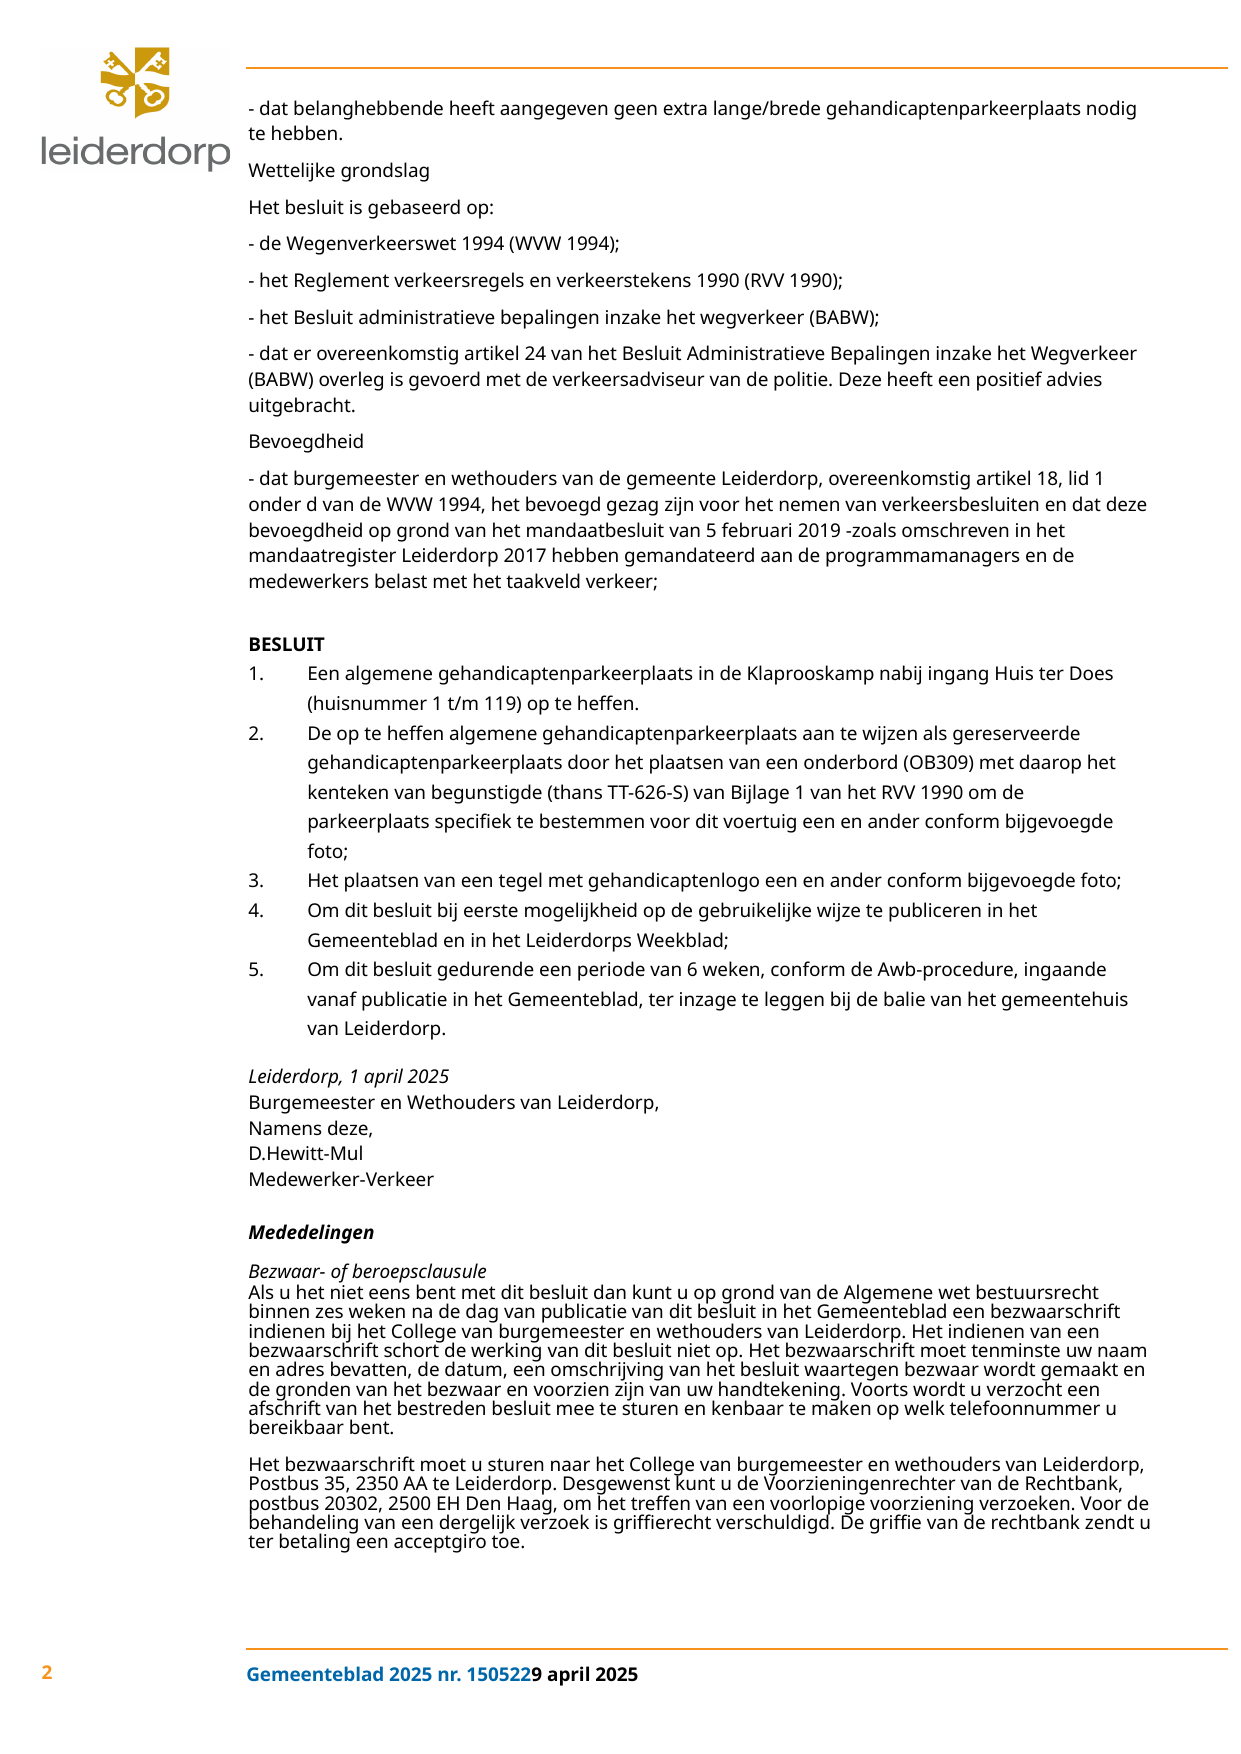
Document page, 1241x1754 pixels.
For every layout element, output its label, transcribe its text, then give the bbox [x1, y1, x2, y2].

text Medewerker-Verkeer [248, 1166, 1152, 1192]
text - de Wegenverkeerswet 1994 (WVW 1994); [248, 231, 1152, 256]
text Bezwaar- of beroepsclausule [248, 1258, 1152, 1284]
picture [41, 47, 231, 172]
list Het plaatsen van een tegel met gehandicaptenlogo een en ander conform bijgevoegde foto; [248, 868, 1152, 893]
text Namens deze, [248, 1115, 1152, 1141]
list Een algemene gehandicaptenparkeerplaats in de Klaprooskamp nabij ingang Huis ter Does (huisnummer 1 t/m 119) op te heffen. [248, 661, 1152, 716]
text Burgemeester en Wethouders van Leiderdorp, [248, 1089, 1152, 1115]
text Het besluit is gebaseerd op: [248, 194, 1152, 219]
text Wettelijke grondslag [248, 157, 1152, 183]
text - het Besluit administratieve bepalingen inzake het wegverkeer (BABW); [248, 304, 1152, 329]
text Mededelingen [248, 1219, 1152, 1245]
text - het Reglement verkeersregels en verkeerstekens 1990 (RVV 1990); [248, 267, 1152, 293]
text Het bezwaarschrift moet u sturen naar het College van burgemeester en wethouders van Leiderdorp, Postbus 35, 2350 AA te Leiderdorp. Desgewenst kunt u de Voorzieningenrechter van de Rechtbank, postbus 20302, 2500 EH Den Haag, om het treffen van een voorlopige voorziening verzoeken. Voor de behandeling van een dergelijk verzoek is griffierecht verschuldigd. De griffie van de rechtbank zendt u ter betaling een acceptgiro toe. [248, 1456, 1152, 1552]
text - dat burgemeester en wethouders van de gemeente Leiderdorp, overeenkomstig artikel 18, lid 1 onder d van de WVW 1994, het bevoegd gezag zijn voor het nemen van verkeersbesluiten en dat deze bevoegdheid op grond van het mandaatbesluit van 5 februari 2019 -zoals omschreven in het mandaatregister Leiderdorp 2017 hebben gemandateerd aan de programmamanagers en de medewerkers belast met het taakveld verkeer; [248, 465, 1152, 594]
list Om dit besluit bij eerste mogelijkheid op de gebruikelijke wijze te publiceren in het Gemeenteblad en in het Leiderdorps Weekblad; [248, 897, 1152, 952]
text - dat belanghebbende heeft aangegeven geen extra lange/brede gehandicaptenparkeerplaats nodig te hebben. [248, 95, 1152, 146]
text Bevoegdheid [248, 429, 1152, 454]
text Als u het niet eens bent met dit besluit dan kunt u op grond van de Algemene wet bestuursrecht binnen zes weken na de dag van publicatie van dit besluit in het Gemeenteblad een bezwaarschrift indienen bij het College van burgemeester en wethouders van Leiderdorp. Het indienen van een bezwaarschrift schort de werking van dit besluit niet op. Het bezwaarschrift moet tenminste uw naam en adres bevatten, de datum, een omschrijving van het besluit waartegen bezwaar wordt gemaakt en de gronden van het bezwaar en voorzien zijn van uw handtekening. Voorts wordt u verzocht een afschrift van het bestreden besluit mee te sturen en kenbaar te maken op welk telefoonnummer u bereikbaar bent. [248, 1284, 1152, 1438]
list Om dit besluit gedurende een periode van 6 weken, conform de Awb-procedure, ingaande vanaf publicatie in het Gemeenteblad, ter inzage te leggen bij de balie van het gemeentehuis van Leiderdorp. [248, 956, 1152, 1041]
text Leiderdorp, 1 april 2025 [248, 1063, 1152, 1089]
text - dat er overeenkomstig artikel 24 van het Besluit Administratieve Bepalingen inzake het Wegverkeer (BABW) overleg is gevoerd met de verkeersadviseur van de politie. Deze heeft een positief advies uitgebracht. [248, 341, 1152, 418]
text BESLUIT [248, 631, 1152, 657]
text D.Hewitt-Mul [248, 1141, 1152, 1166]
list De op te heffen algemene gehandicaptenparkeerplaats aan te wijzen als gereserveerde gehandicaptenparkeerplaats door het plaatsen van een onderbord (OB309) met daarop het kenteken van begunstigde (thans TT-626-S) van Bijlage 1 van het RVV 1990 om de parkeerplaats specifiek te bestemmen voor dit voertuig een en ander conform bijgevoegde foto; [248, 720, 1152, 864]
